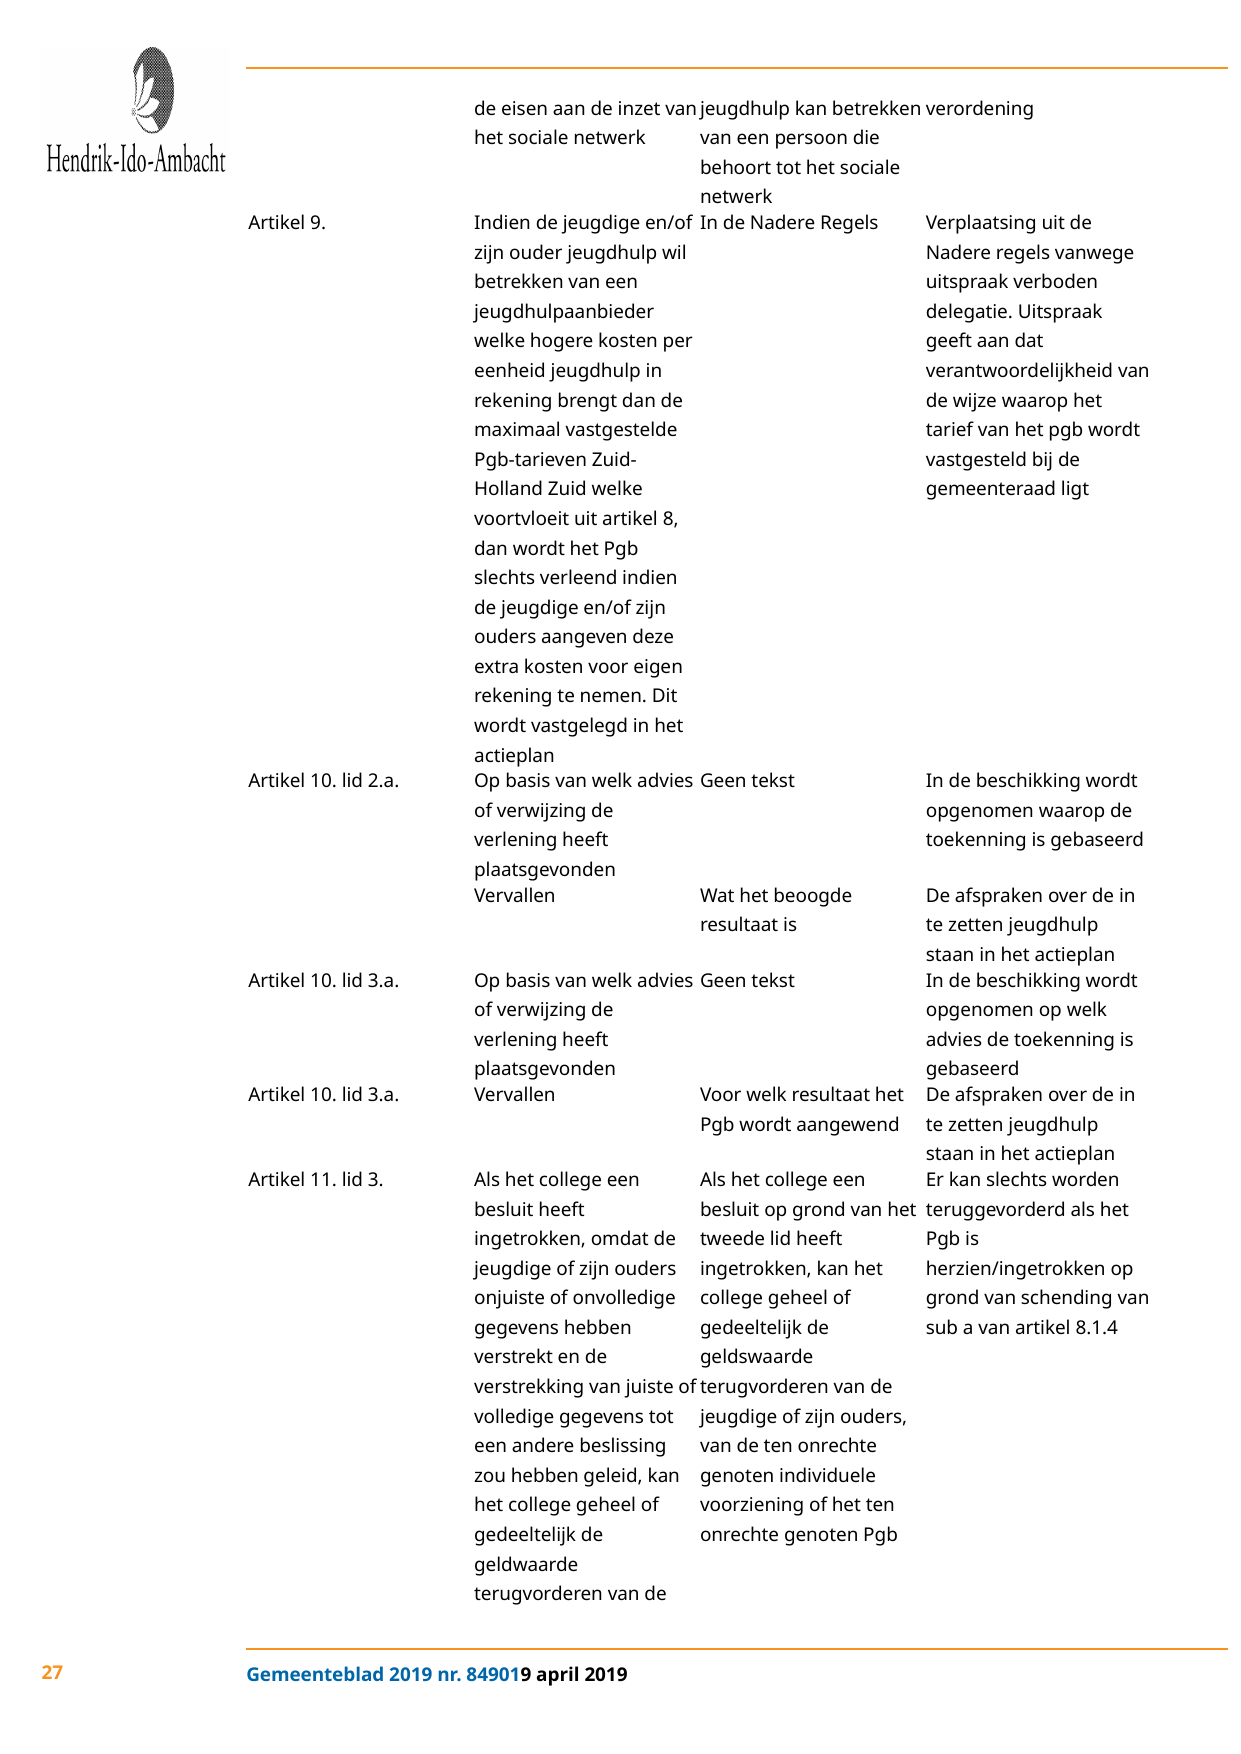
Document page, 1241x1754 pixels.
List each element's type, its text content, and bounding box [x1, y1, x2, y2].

table_cell Op basis van welk advies of verwijzing de verlening heeft plaatsgevonden [474, 768, 700, 882]
table_cell verordening [926, 95, 1152, 209]
table_cell jeugdhulp kan betrekken van een persoon die behoort tot het sociale netwerk [700, 95, 926, 209]
table_cell Op basis van welk advies of verwijzing de verlening heeft plaatsgevonden [474, 967, 700, 1081]
table_cell Artikel 10. lid 2.a. [248, 768, 474, 882]
table_cell Er kan slechts worden teruggevorderd als het Pgb is herzien/ingetrokken op grond van schending van sub a van artikel 8.1.4 [926, 1166, 1152, 1606]
table_cell Geen tekst [700, 768, 926, 882]
table_cell Als het college een besluit heeft ingetrokken, omdat de jeugdige of zijn ouders onjuiste of onvolledige gegevens hebben verstrekt en de verstrekking van juiste of volledige gegevens tot een andere beslissing zou hebben geleid, kan het college geheel of gedeeltelijk de geldwaarde terugvorderen van de [474, 1166, 700, 1606]
table_cell [248, 882, 474, 967]
table_cell Vervallen [474, 1081, 700, 1166]
table_cell Artikel 10. lid 3.a. [248, 967, 474, 1081]
table_cell Artikel 9. [248, 209, 474, 767]
table_cell Geen tekst [700, 967, 926, 1081]
table_cell Voor welk resultaat het Pgb wordt aangewend [700, 1081, 926, 1166]
table_cell De afspraken over de in te zetten jeugdhulp staan in het actieplan [926, 1081, 1152, 1166]
table_cell In de Nadere Regels [700, 209, 926, 767]
table_cell [248, 95, 474, 209]
table_cell Als het college een besluit op grond van het tweede lid heeft ingetrokken, kan het college geheel of gedeeltelijk de geldswaarde terugvorderen van de jeugdige of zijn ouders, van de ten onrechte genoten individuele voorziening of het ten onrechte genoten Pgb [700, 1166, 926, 1606]
table_cell Artikel 11. lid 3. [248, 1166, 474, 1606]
table_cell Indien de jeugdige en/of zijn ouder jeugdhulp wil betrekken van een jeugdhulpaanbieder welke hogere kosten per eenheid jeugdhulp in rekening brengt dan de maximaal vastgestelde Pgb-tarieven Zuid-Holland Zuid welke voortvloeit uit artikel 8, dan wordt het Pgb slechts verleend indien de jeugdige en/of zijn ouders aangeven deze extra kosten voor eigen rekening te nemen. Dit wordt vastgelegd in het actieplan [474, 209, 700, 767]
table_cell De afspraken over de in te zetten jeugdhulp staan in het actieplan [926, 882, 1152, 967]
table_cell Wat het beoogde resultaat is [700, 882, 926, 967]
table_cell In de beschikking wordt opgenomen waarop de toekenning is gebaseerd [926, 768, 1152, 882]
table_cell Artikel 10. lid 3.a. [248, 1081, 474, 1166]
table_cell In de beschikking wordt opgenomen op welk advies de toekenning is gebaseerd [926, 967, 1152, 1081]
picture [41, 47, 231, 172]
table_cell Verplaatsing uit de Nadere regels vanwege uitspraak verboden delegatie. Uitspraak geeft aan dat verantwoordelijkheid van de wijze waarop het tarief van het pgb wordt vastgesteld bij de gemeenteraad ligt [926, 209, 1152, 767]
table_cell de eisen aan de inzet van het sociale netwerk [474, 95, 700, 209]
table_cell Vervallen [474, 882, 700, 967]
